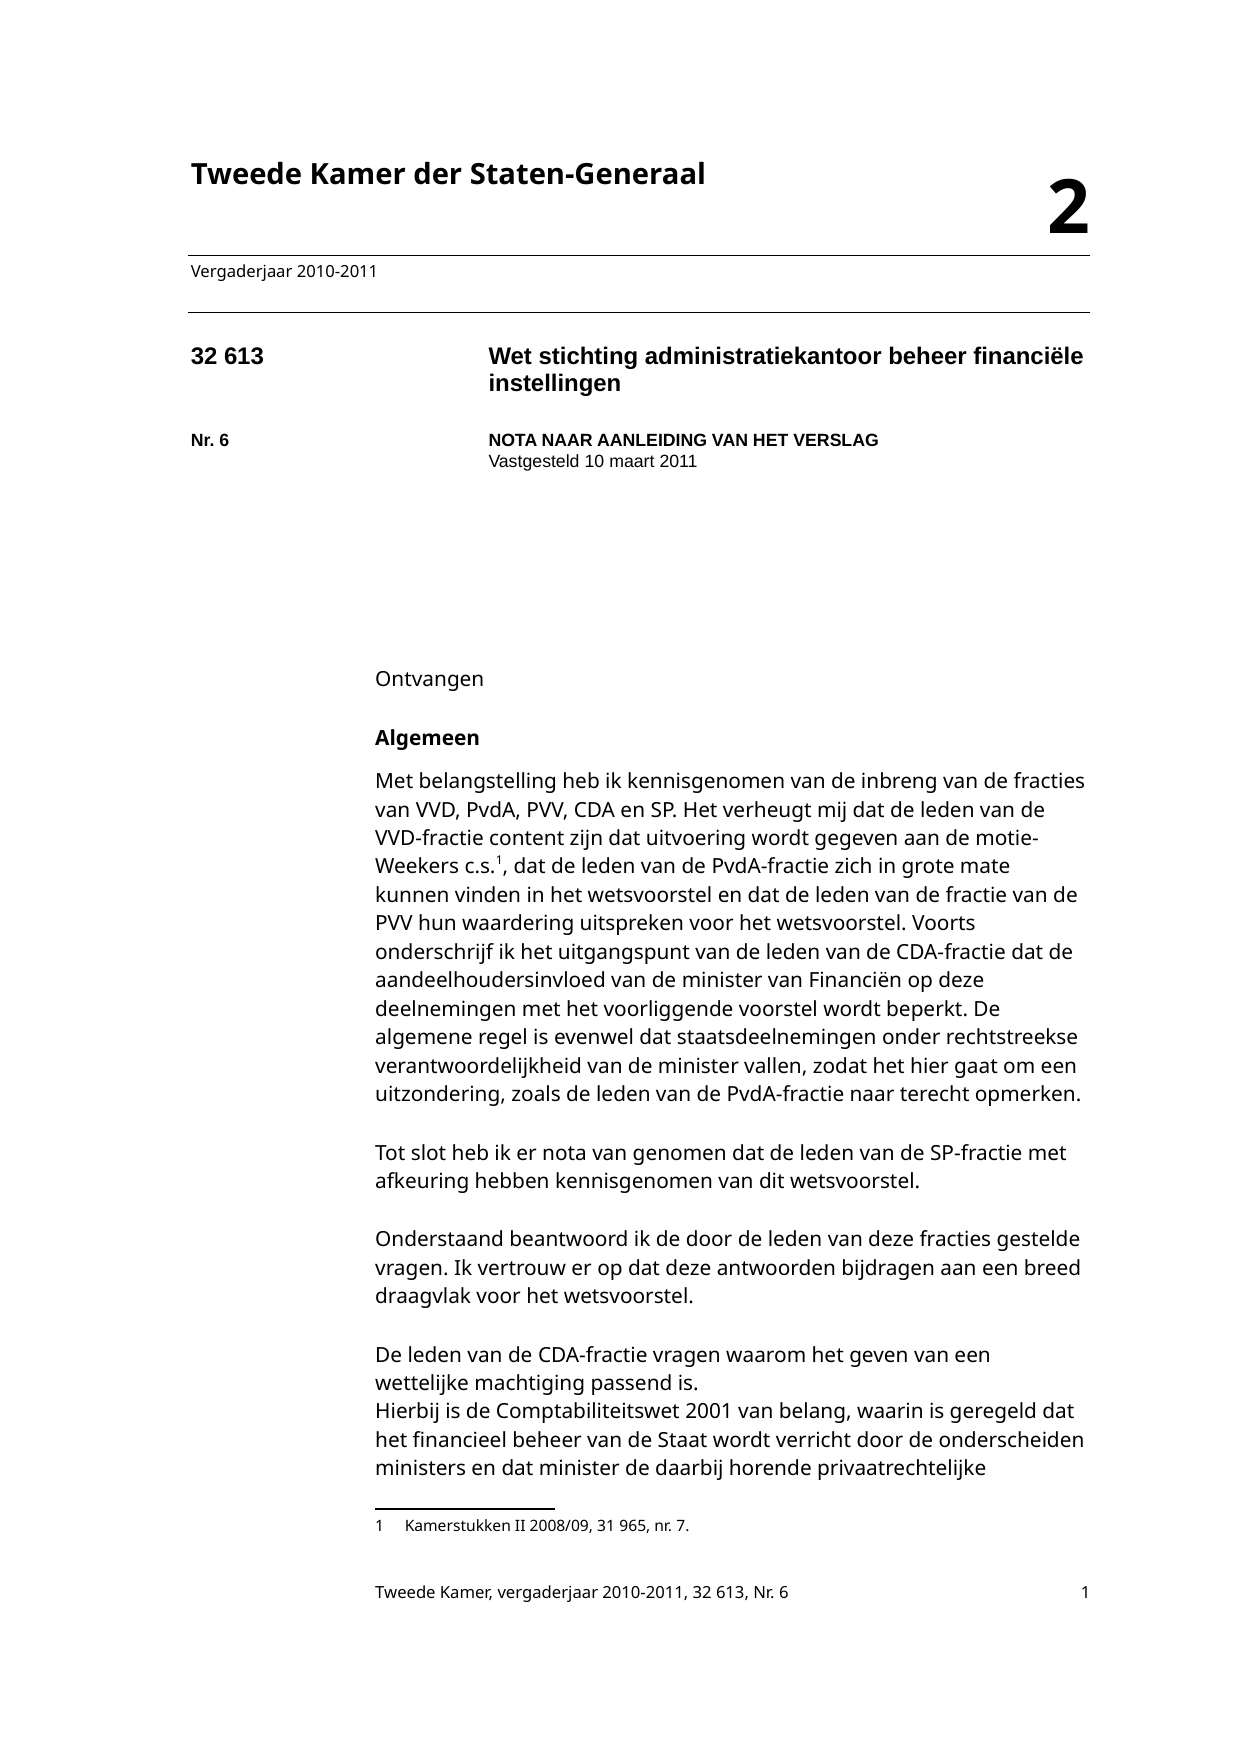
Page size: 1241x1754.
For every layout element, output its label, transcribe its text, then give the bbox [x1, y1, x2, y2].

table_cell [485, 256, 1090, 312]
text Met belangstelling heb ik kennisgenomen van de inbreng van de fracties van VVD, PvdA, PVV, CDA en SP. Het verheugt mij dat de leden van de VVD-fractie content zijn dat uitvoering wordt gegeven aan de motie-Weekers c.s., dat de leden van de PvdA-fractie zich in grote mate kunnen vinden in het wetsvoorstel en dat de leden van de fractie van de PVV hun waardering uitspreken voor het wetsvoorstel. Voorts onderschrijf ik het uitgangspunt van de leden van de CDA-fractie dat de aandeelhoudersinvloed van de minister van Financiën op deze deelnemingen met het voorliggende voorstel wordt beperkt. De algemene regel is evenwel dat staatsdeelnemingen onder rechtstreekse verantwoordelijkheid van de minister vallen, zodat het hier gaat om een uitzondering, zoals de leden van de PvdA-fractie naar terecht opmerken. [375, 766, 1090, 1108]
table_cell [485, 313, 1090, 339]
text Hierbij is de Comptabiliteitswet 2001 van belang, waarin is geregeld dat het financieel beheer van de Staat wordt verricht door de onderscheiden ministers en dat minister de daarbij horende privaatrechtelijke [375, 1397, 1090, 1482]
table_cell Wet stichting administratiekantoor beheer financiële instellingen [485, 339, 1090, 427]
table_cell [188, 313, 485, 339]
table_cell Nr. 6 [188, 427, 485, 546]
table_header Tweede Kamer der Staten-Generaal [188, 150, 909, 255]
text Tot slot heb ik er nota van genomen dat de leden van de SP-fractie met afkeuring hebben kennisgenomen van dit wetsvoorstel. [375, 1138, 1090, 1194]
table_cell Vergaderjaar 2010-2011 [188, 256, 485, 312]
text Onderstaand beantwoord ik de door de leden van deze fracties gestelde vragen. Ik vertrouw er op dat deze antwoorden bijdragen aan een breed draagvlak voor het wetsvoorstel. [375, 1224, 1090, 1310]
table_header 2 [910, 150, 1090, 255]
table_cell 32 613 [188, 339, 485, 427]
text Ontvangen [375, 664, 1090, 693]
text Kamerstukken II 2008/09, 31 965, nr. 7. [375, 1508, 1090, 1536]
text Algemeen [375, 723, 1090, 751]
table_cell NOTA NAAR AANLEIDING VAN HET VERSLAG Vastgesteld 10 maart 2011 [485, 427, 1090, 546]
text De leden van de CDA-fractie vragen waarom het geven van een wettelijke machtiging passend is. [375, 1340, 1090, 1397]
